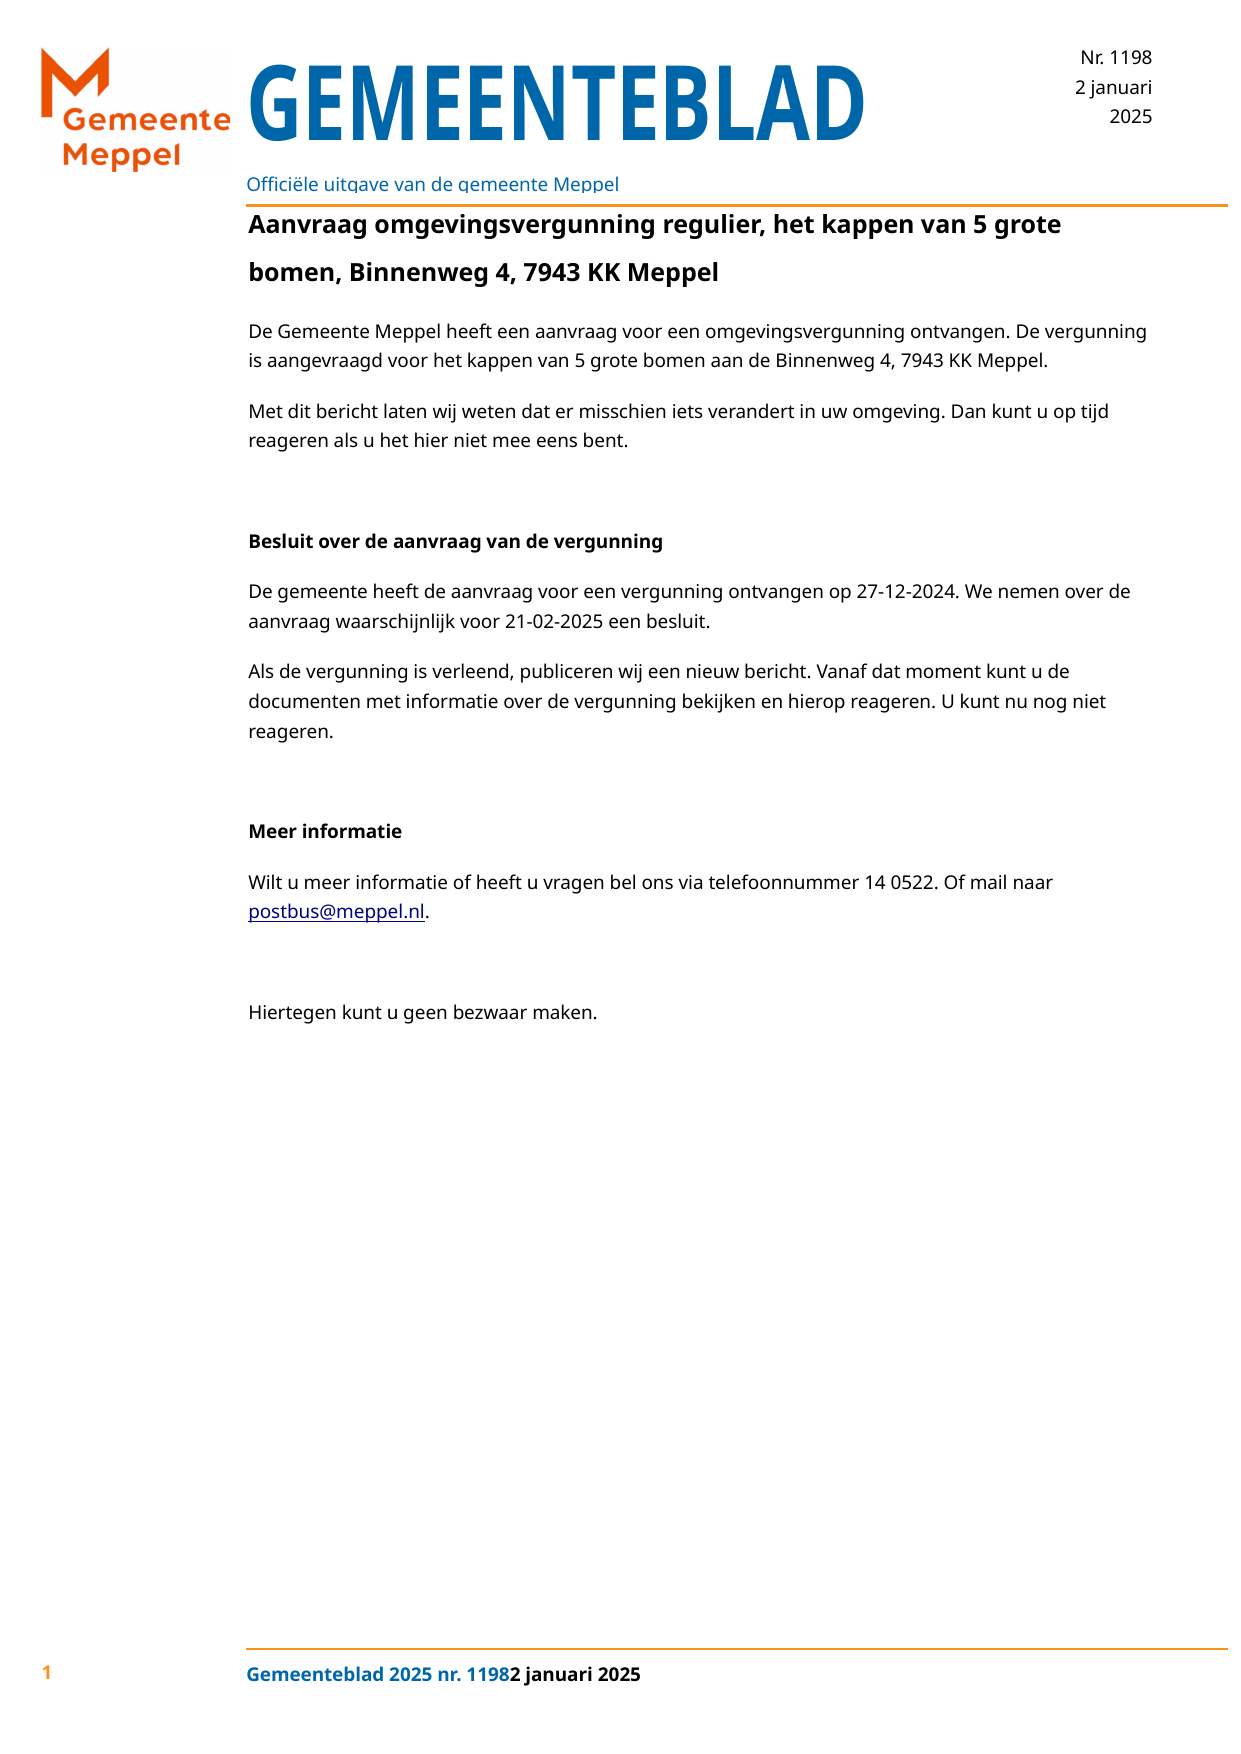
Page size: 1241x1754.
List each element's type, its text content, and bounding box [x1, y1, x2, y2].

text De gemeente heeft de aanvraag voor een vergunning ontvangen op 27-12-2024. We nemen over de aanvraag waarschijnlijk voor 21-02-2025 een besluit. [248, 579, 1152, 634]
text Hiertegen kunt u geen bezwaar maken. [248, 999, 1152, 1025]
picture [41, 47, 231, 172]
text Meer informatie [248, 819, 1152, 844]
text Wilt u meer informatie of heeft u vragen bel ons via telefoonnummer 14 0522. Of mail naar postbus@meppel.nl. [248, 869, 1152, 924]
text Met dit bericht laten wij weten dat er misschien iets verandert in uw omgeving. Dan kunt u op tijd reageren als u het hier niet mee eens bent. [248, 398, 1152, 453]
text Besluit over de aanvraag van de vergunning [248, 528, 1152, 554]
text Aanvraag omgevingsvergunning regulier, het kappen van 5 grote bomen, Binnenweg 4, 7943 KK Meppel [248, 207, 1152, 288]
text De Gemeente Meppel heeft een aanvraag voor een omgevingsvergunning ontvangen. De vergunning is aangevraagd voor het kappen van 5 grote bomen aan de Binnenweg 4, 7943 KK Meppel. [248, 318, 1152, 373]
text Als de vergunning is verleend, publiceren wij een nieuw bericht. Vanaf dat moment kunt u de documenten met informatie over de vergunning bekijken en hierop reageren. U kunt nu nog niet reageren. [248, 659, 1152, 744]
